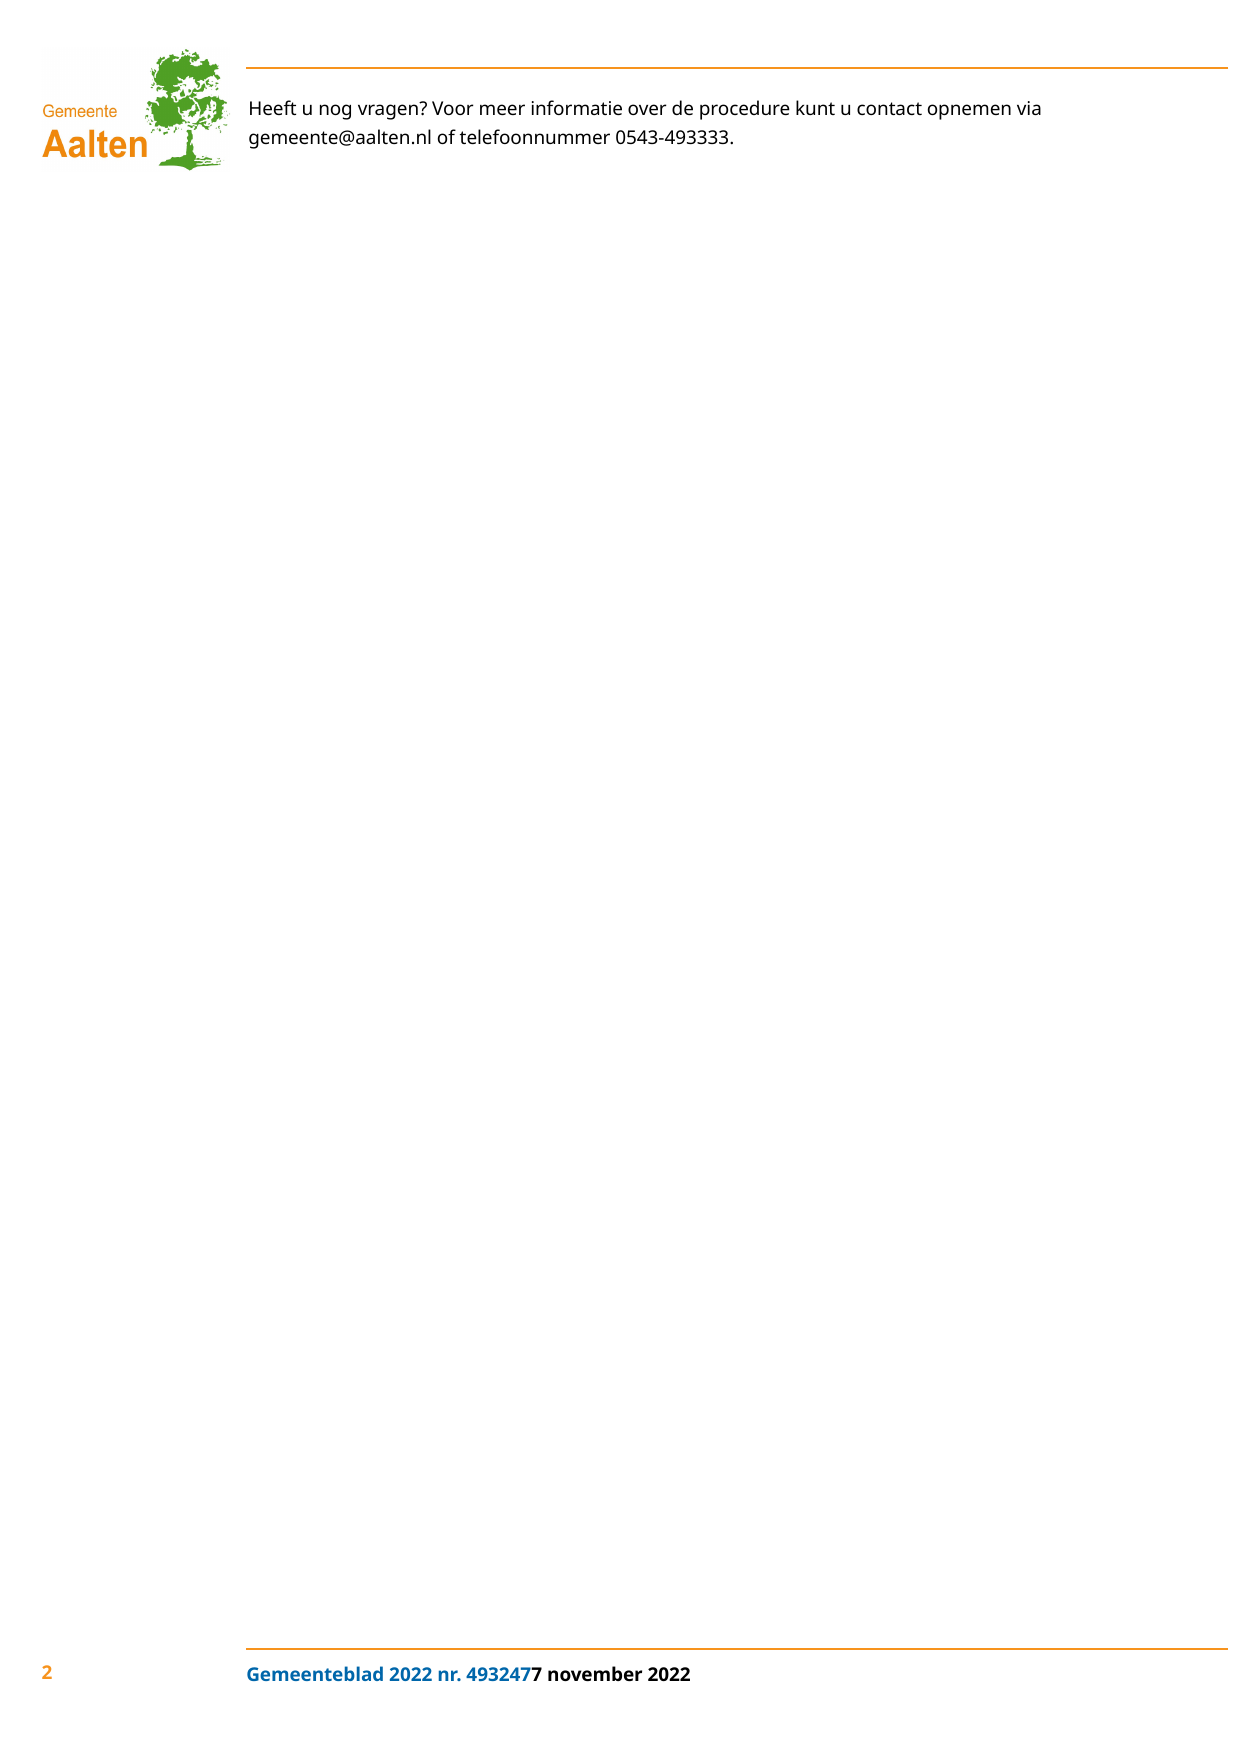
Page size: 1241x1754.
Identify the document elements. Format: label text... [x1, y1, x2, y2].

text Heeft u nog vragen? Voor meer informatie over de procedure kunt u contact opnemen via gemeente@aalten.nl of telefoonnummer 0543-493333. [248, 95, 1152, 150]
picture [41, 47, 231, 172]
